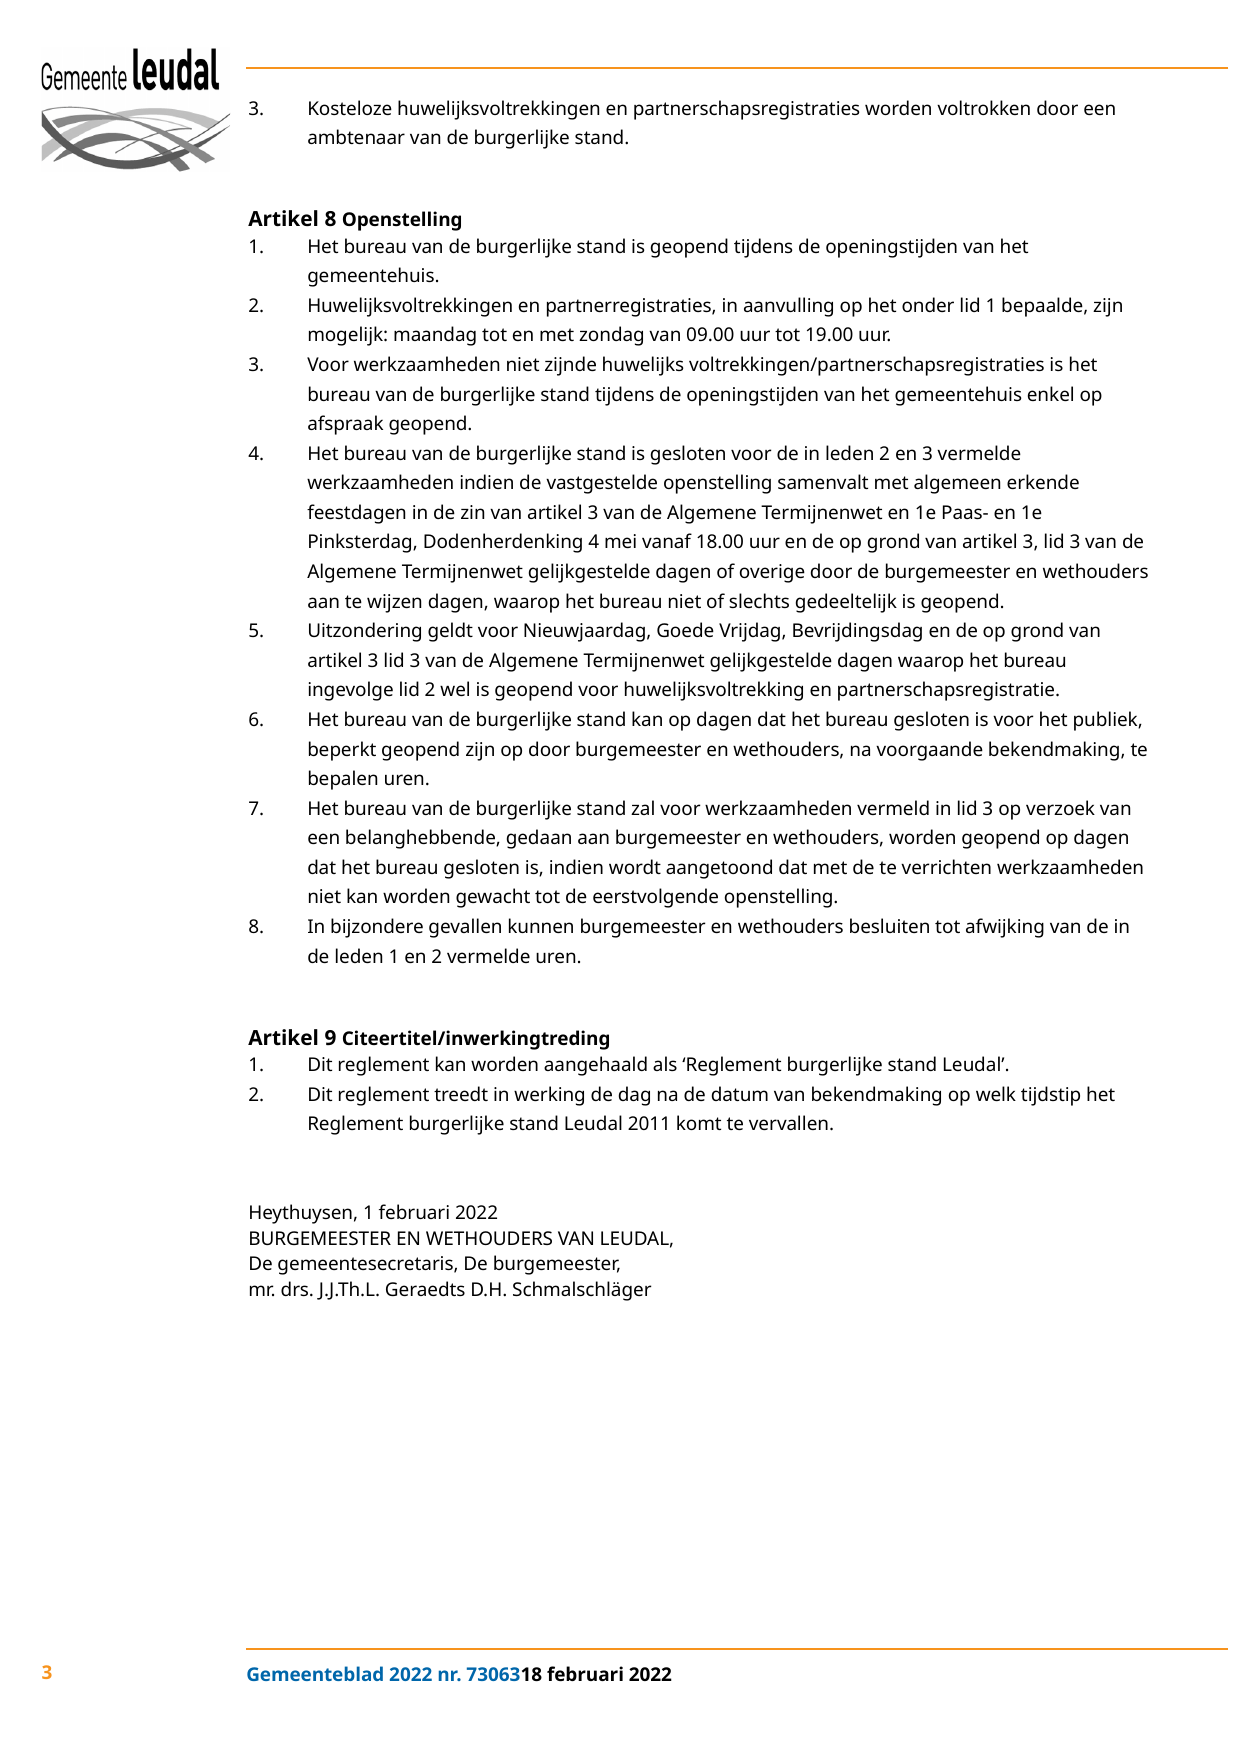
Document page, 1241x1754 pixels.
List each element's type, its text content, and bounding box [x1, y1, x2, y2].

list Kosteloze huwelijksvoltrekkingen en partnerschapsregistraties worden voltrokken door een ambtenaar van de burgerlijke stand. [248, 95, 1152, 150]
text Artikel 8 Openstelling [248, 204, 1152, 233]
list Dit reglement treedt in werking de dag na de datum van bekendmaking op welk tijdstip het Reglement burgerlijke stand Leudal 2011 komt te vervallen. [248, 1081, 1152, 1136]
list Het bureau van de burgerlijke stand zal voor werkzaamheden vermeld in lid 3 op verzoek van een belanghebbende, gedaan aan burgemeester en wethouders, worden geopend op dagen dat het bureau gesloten is, indien wordt aangetoond dat met de te verrichten werkzaamheden niet kan worden gewacht tot de eerstvolgende openstelling. [248, 795, 1152, 909]
text Heythuysen, 1 februari 2022 [248, 1199, 1152, 1225]
list Huwelijksvoltrekkingen en partnerregistraties, in aanvulling op het onder lid 1 bepaalde, zijn mogelijk: maandag tot en met zondag van 09.00 uur tot 19.00 uur. [248, 292, 1152, 347]
text mr. drs. J.J.Th.L. Geraedts D.H. Schmalschläger [248, 1276, 1152, 1302]
list Het bureau van de burgerlijke stand is gesloten voor de in leden 2 en 3 vermelde werkzaamheden indien de vastgestelde openstelling samenvalt met algemeen erkende feestdagen in de zin van artikel 3 van de Algemene Termijnenwet en 1e Paas- en 1e Pinksterdag, Dodenherdenking 4 mei vanaf 18.00 uur en de op grond van artikel 3, lid 3 van de Algemene Termijnenwet gelijkgestelde dagen of overige door de burgemeester en wethouders aan te wijzen dagen, waarop het bureau niet of slechts gedeeltelijk is geopend. [248, 440, 1152, 613]
picture [41, 47, 231, 172]
list Voor werkzaamheden niet zijnde huwelijks voltrekkingen/partnerschapsregistraties is het bureau van de burgerlijke stand tijdens de openingstijden van het gemeentehuis enkel op afspraak geopend. [248, 351, 1152, 436]
list Dit reglement kan worden aangehaald als ‘Reglement burgerlijke stand Leudal’. [248, 1051, 1152, 1077]
list Uitzondering geldt voor Nieuwjaardag, Goede Vrijdag, Bevrijdingsdag en de op grond van artikel 3 lid 3 van de Algemene Termijnenwet gelijkgestelde dagen waarop het bureau ingevolge lid 2 wel is geopend voor huwelijksvoltrekking en partnerschapsregistratie. [248, 617, 1152, 702]
text BURGEMEESTER EN WETHOUDERS VAN LEUDAL, [248, 1225, 1152, 1251]
list Het bureau van de burgerlijke stand is geopend tijdens de openingstijden van het gemeentehuis. [248, 233, 1152, 288]
list Het bureau van de burgerlijke stand kan op dagen dat het bureau gesloten is voor het publiek, beperkt geopend zijn op door burgemeester en wethouders, na voorgaande bekendmaking, te bepalen uren. [248, 706, 1152, 791]
text Artikel 9 Citeertitel/inwerkingtreding [248, 1023, 1152, 1051]
text De gemeentesecretaris, De burgemeester, [248, 1251, 1152, 1276]
list In bijzondere gevallen kunnen burgemeester en wethouders besluiten tot afwijking van de in de leden 1 en 2 vermelde uren. [248, 913, 1152, 968]
